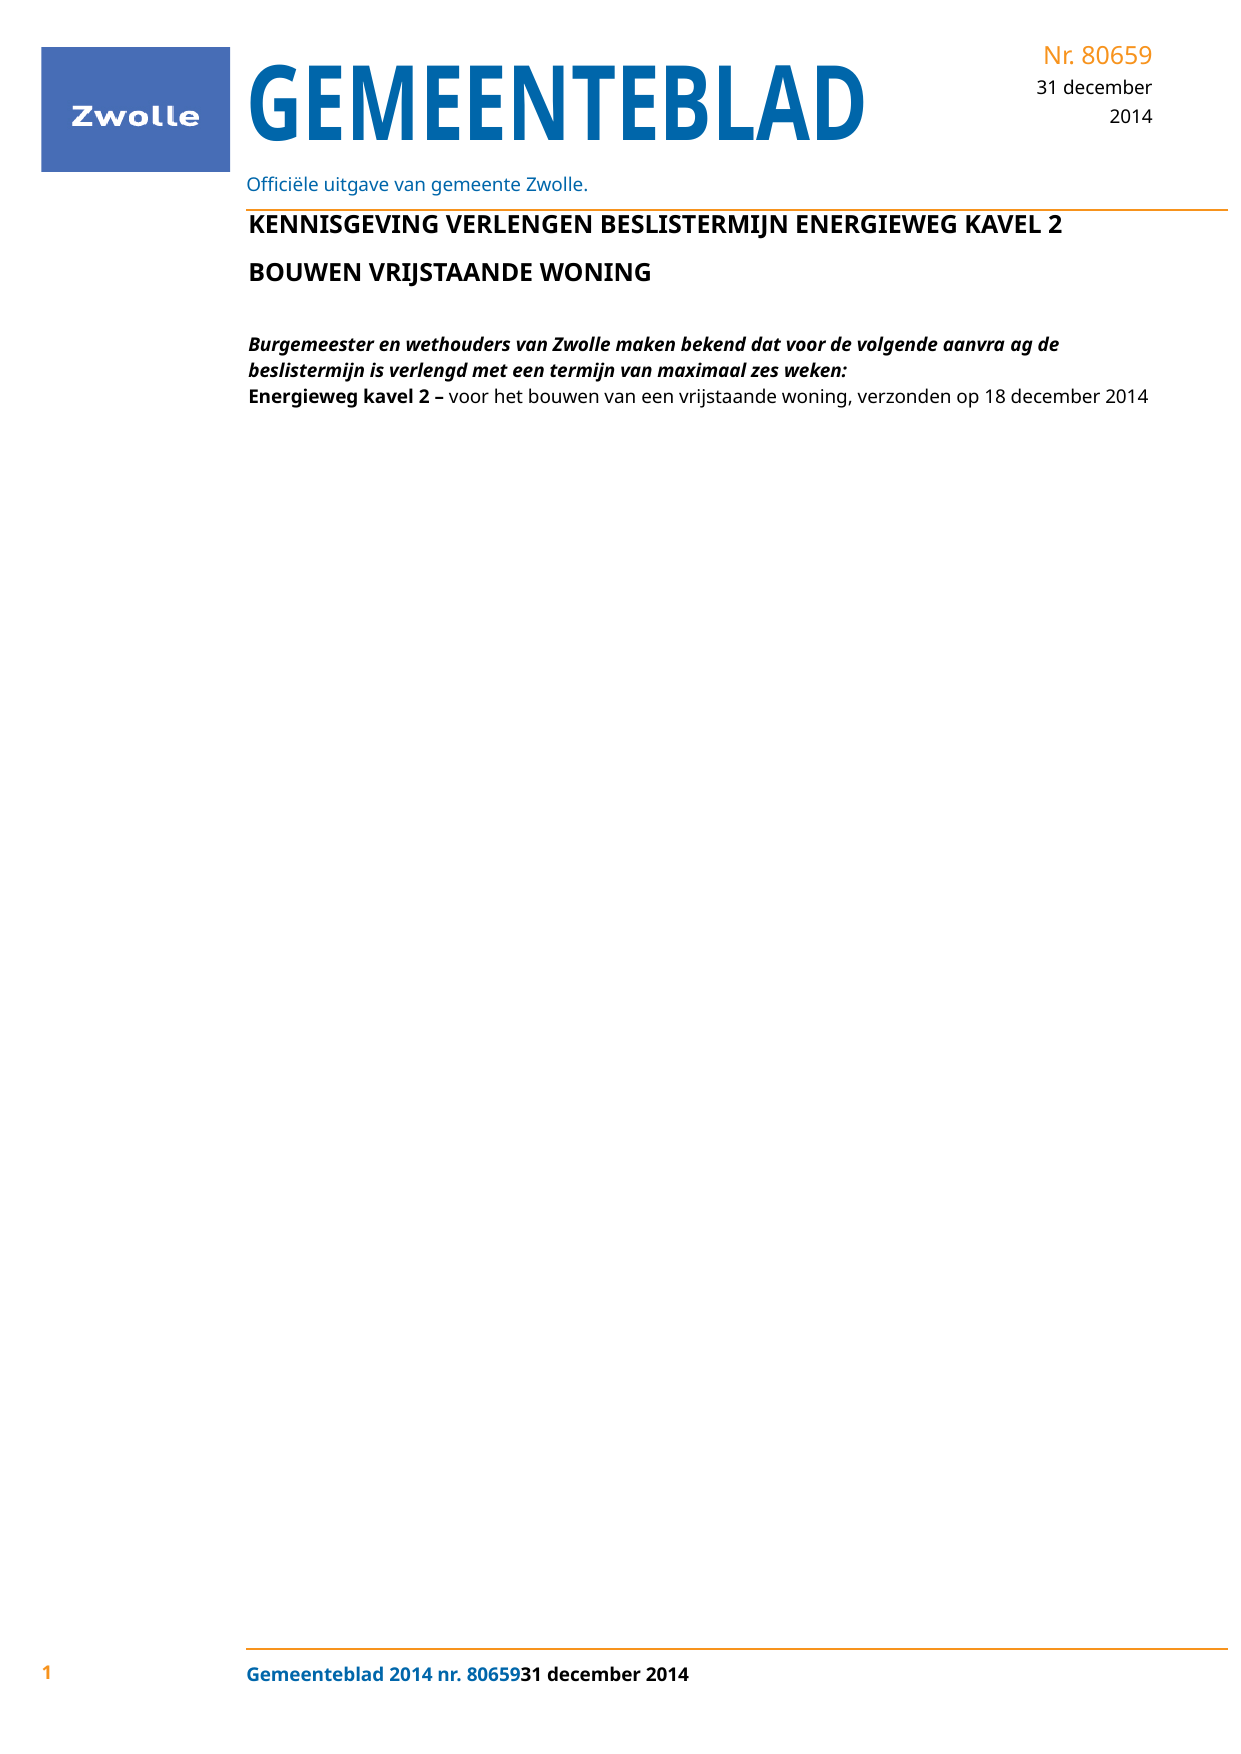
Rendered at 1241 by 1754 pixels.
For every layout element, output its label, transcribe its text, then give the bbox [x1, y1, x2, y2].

text KENNISGEVING VERLENGEN BESLISTERMIJN ENERGIEWEG KAVEL 2 BOUWEN VRIJSTAANDE WONING [248, 211, 1152, 288]
text Burgemeester en wethouders van Zwolle maken bekend dat voor de volgende aanvra ag de beslistermijn is verlengd met een termijn van maximaal zes weken: [248, 331, 1152, 383]
picture [41, 47, 231, 172]
text Energieweg kavel 2 – voor het bouwen van een vrijstaande woning, verzonden op 18 december 2014 [248, 383, 1152, 409]
